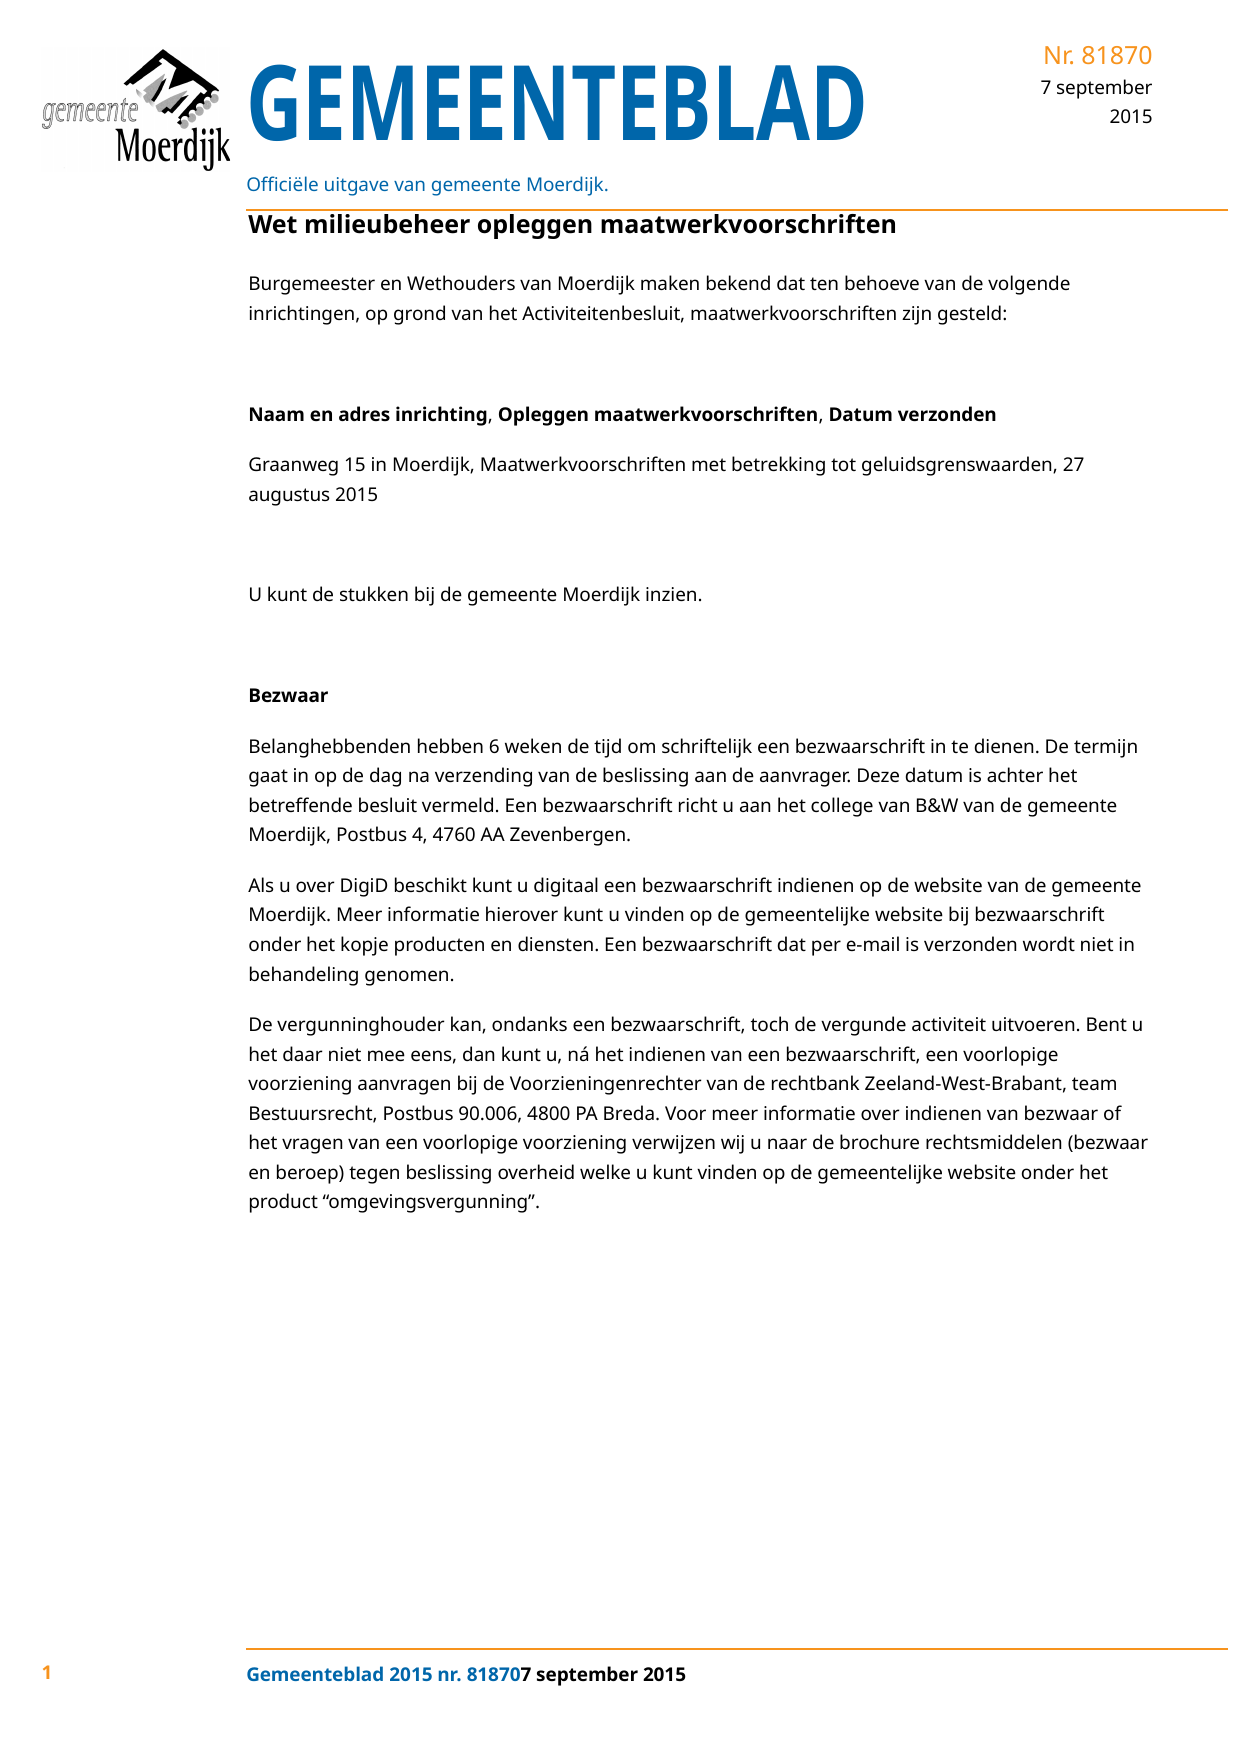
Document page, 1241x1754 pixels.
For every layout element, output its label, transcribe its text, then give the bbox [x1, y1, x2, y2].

text U kunt de stukken bij de gemeente Moerdijk inzien. [248, 582, 1152, 607]
text Als u over DigiD beschikt kunt u digitaal een bezwaarschrift indienen op de website van de gemeente Moerdijk. Meer informatie hierover kunt u vinden op de gemeentelijke website bij bezwaarschrift onder het kopje producten en diensten. Een bezwaarschrift dat per e-mail is verzonden wordt niet in behandeling genomen. [248, 872, 1152, 986]
text Burgemeester en Wethouders van Moerdijk maken bekend dat ten behoeve van de volgende inrichtingen, op grond van het Activiteitenbesluit, maatwerkvoorschriften zijn gesteld: [248, 270, 1152, 326]
text Graanweg 15 in Moerdijk, Maatwerkvoorschriften met betrekking tot geluidsgrenswaarden, 27 augustus 2015 [248, 451, 1152, 506]
text Bezwaar [248, 682, 1152, 708]
text Wet milieubeheer opleggen maatwerkvoorschriften [248, 211, 1152, 241]
text Naam en adres inrichting, Opleggen maatwerkvoorschriften, Datum verzonden [248, 401, 1152, 426]
picture [41, 47, 231, 172]
text Belanghebbenden hebben 6 weken de tijd om schriftelijk een bezwaarschrift in te dienen. De termijn gaat in op de dag na verzending van de beslissing aan de aanvrager. Deze datum is achter het betreffende besluit vermeld. Een bezwaarschrift richt u aan het college van B&W van de gemeente Moerdijk, Postbus 4, 4760 AA Zevenbergen. [248, 733, 1152, 847]
text De vergunninghouder kan, ondanks een bezwaarschrift, toch de vergunde activiteit uitvoeren. Bent u het daar niet mee eens, dan kunt u, ná het indienen van een bezwaarschrift, een voorlopige voorziening aanvragen bij de Voorzieningenrechter van de rechtbank Zeeland-West-Brabant, team Bestuursrecht, Postbus 90.006, 4800 PA Breda. Voor meer informatie over indienen van bezwaar of het vragen van een voorlopige voorziening verwijzen wij u naar de brochure rechtsmiddelen (bezwaar en beroep) tegen beslissing overheid welke u kunt vinden op de gemeentelijke website onder het product “omgevingsvergunning”. [248, 1011, 1152, 1214]
